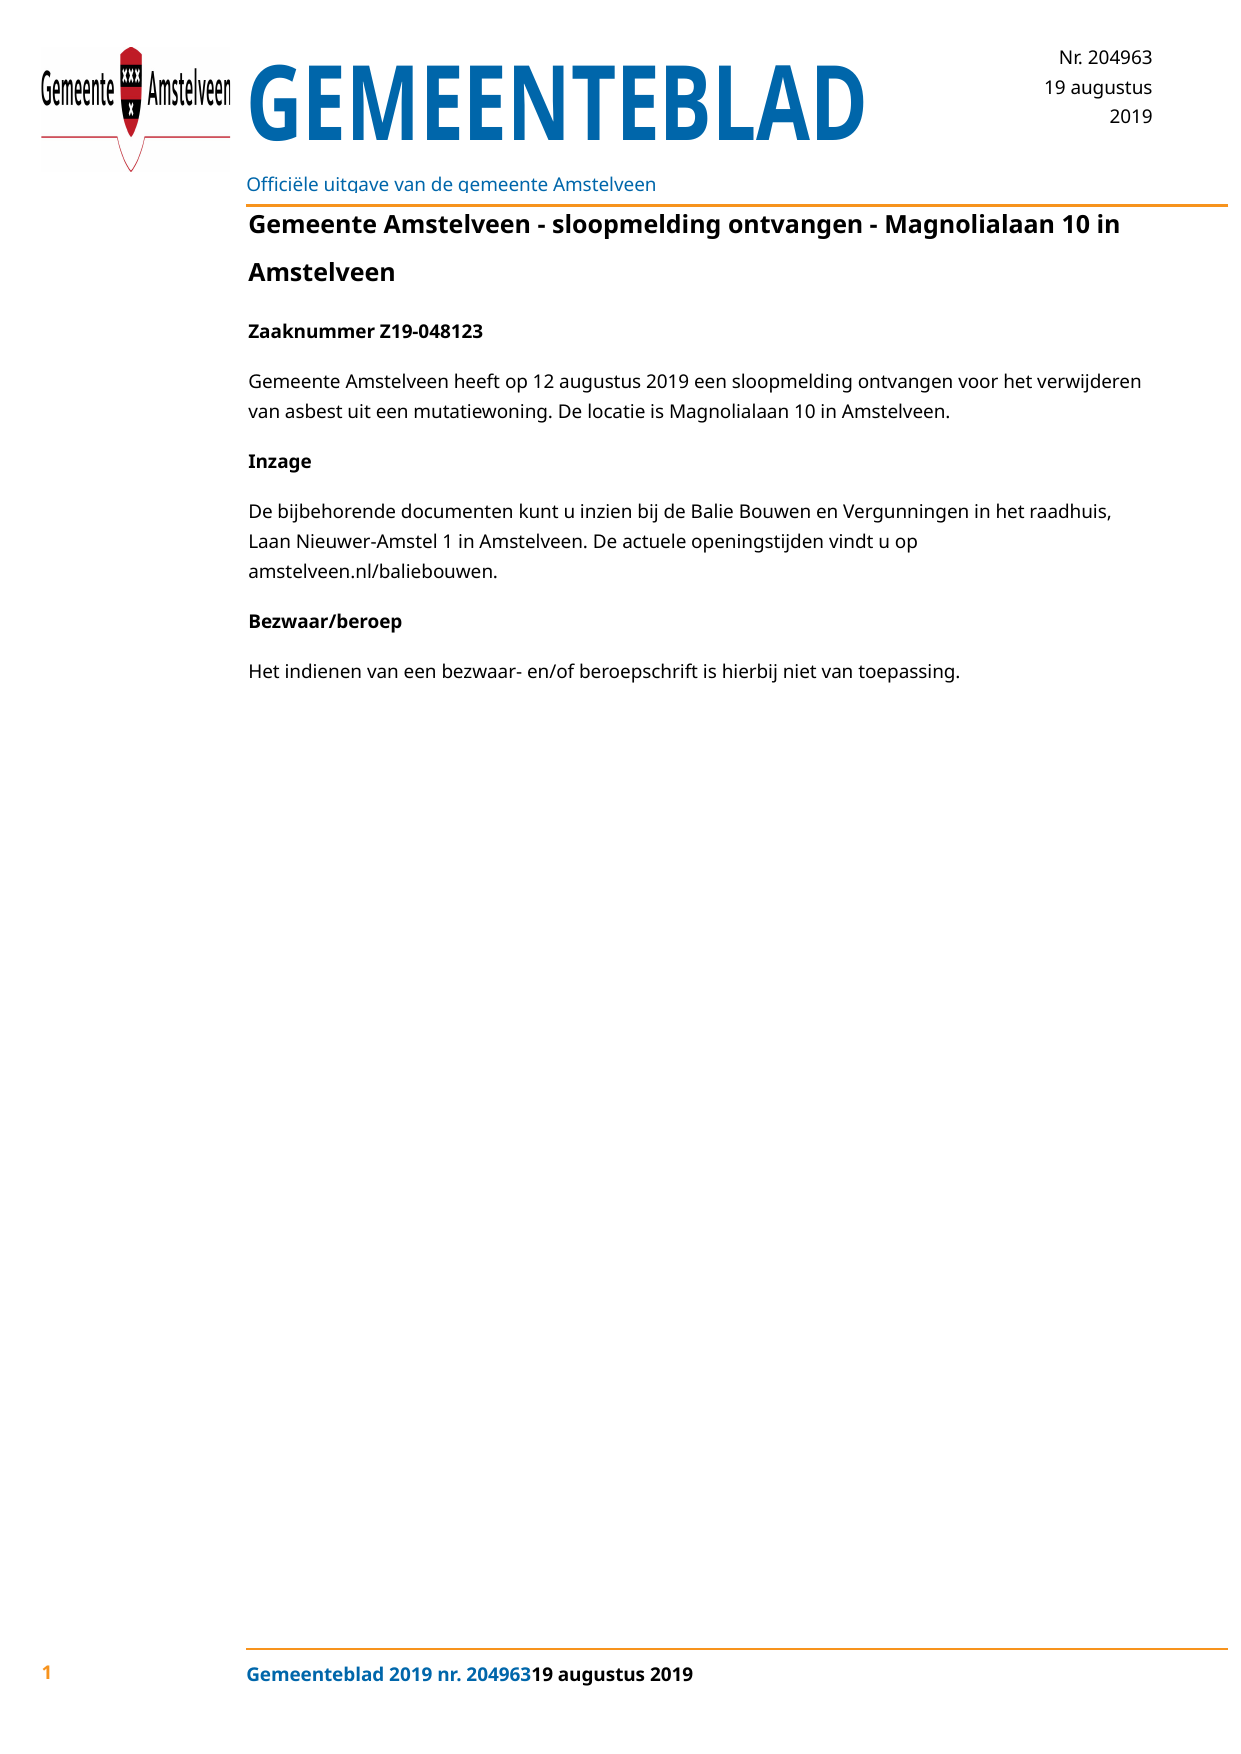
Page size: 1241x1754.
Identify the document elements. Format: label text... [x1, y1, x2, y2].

text Zaaknummer Z19-048123 [248, 318, 1152, 344]
text Inzage [248, 448, 1152, 474]
text Het indienen van een bezwaar- en/of beroepschrift is hierbij niet van toepassing. [248, 659, 1152, 684]
picture [41, 47, 231, 172]
text Gemeente Amstelveen - sloopmelding ontvangen - Magnolialaan 10 in Amstelveen [248, 207, 1152, 288]
text Bezwaar/beroep [248, 608, 1152, 634]
text De bijbehorende documenten kunt u inzien bij de Balie Bouwen en Vergunningen in het raadhuis, Laan Nieuwer-Amstel 1 in Amstelveen. De actuele openingstijden vindt u op amstelveen.nl/baliebouwen. [248, 499, 1152, 584]
text Gemeente Amstelveen heeft op 12 augustus 2019 een sloopmelding ontvangen voor het verwijderen van asbest uit een mutatiewoning. De locatie is Magnolialaan 10 in Amstelveen. [248, 368, 1152, 424]
